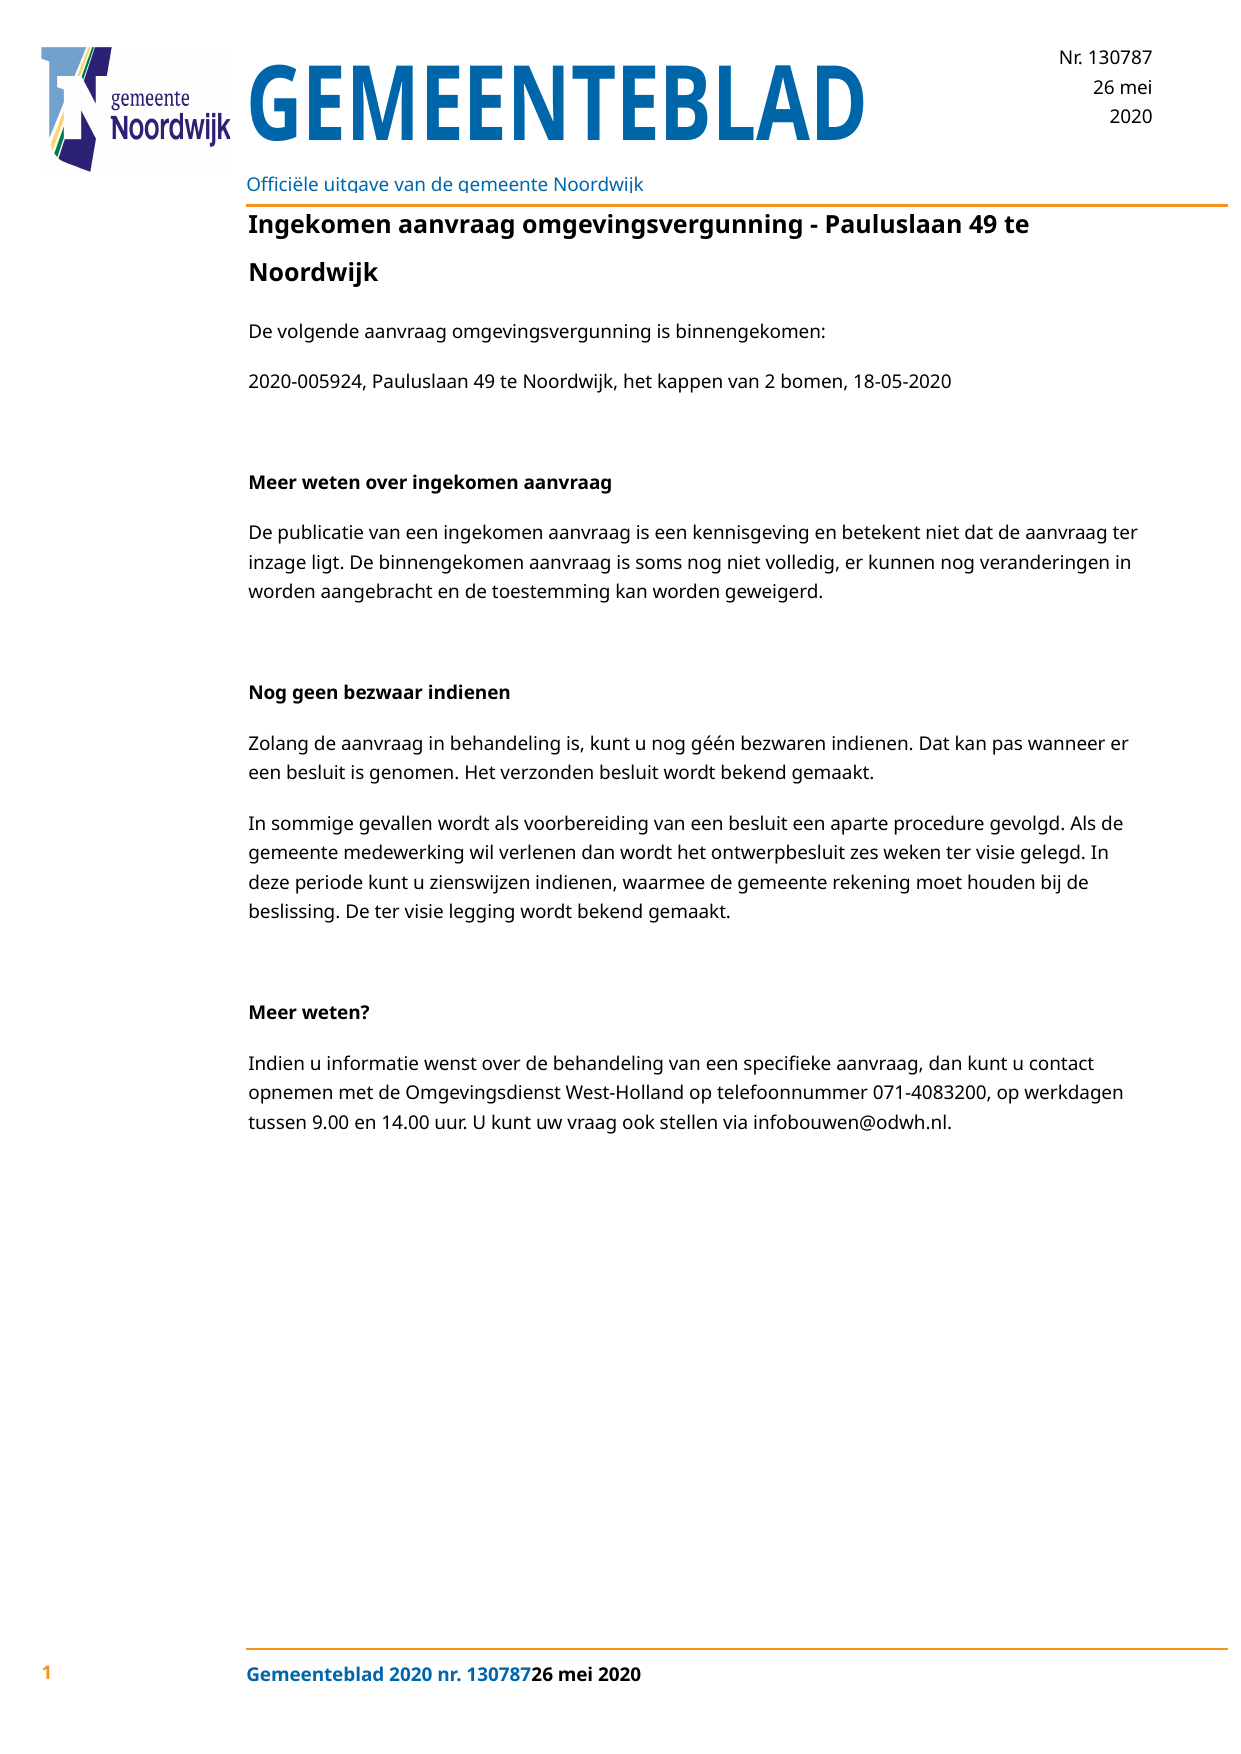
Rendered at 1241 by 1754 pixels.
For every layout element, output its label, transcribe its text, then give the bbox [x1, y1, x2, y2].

text In sommige gevallen wordt als voorbereiding van een besluit een aparte procedure gevolgd. Als de gemeente medewerking wil verlenen dan wordt het ontwerpbesluit zes weken ter visie gelegd. In deze periode kunt u zienswijzen indienen, waarmee de gemeente rekening moet houden bij de beslissing. De ter visie legging wordt bekend gemaakt. [248, 810, 1152, 924]
text Meer weten over ingekomen aanvraag [248, 469, 1152, 495]
text Meer weten? [248, 999, 1152, 1025]
text 2020-005924, Pauluslaan 49 te Noordwijk, het kappen van 2 bomen, 18-05-2020 [248, 368, 1152, 394]
text Nog geen bezwaar indienen [248, 679, 1152, 705]
text De publicatie van een ingekomen aanvraag is een kennisgeving en betekent niet dat de aanvraag ter inzage ligt. De binnengekomen aanvraag is soms nog niet volledig, er kunnen nog veranderingen in worden aangebracht en de toestemming kan worden geweigerd. [248, 519, 1152, 604]
text Ingekomen aanvraag omgevingsvergunning - Pauluslaan 49 te Noordwijk [248, 207, 1152, 288]
text Indien u informatie wenst over de behandeling van een specifieke aanvraag, dan kunt u contact opnemen met de Omgevingsdienst West-Holland op telefoonnummer 071-4083200, op werkdagen tussen 9.00 en 14.00 uur. U kunt uw vraag ook stellen via infobouwen@odwh.nl. [248, 1050, 1152, 1135]
picture [41, 47, 231, 172]
text De volgende aanvraag omgevingsvergunning is binnengekomen: [248, 318, 1152, 344]
text Zolang de aanvraag in behandeling is, kunt u nog géén bezwaren indienen. Dat kan pas wanneer er een besluit is genomen. Het verzonden besluit wordt bekend gemaakt. [248, 730, 1152, 785]
